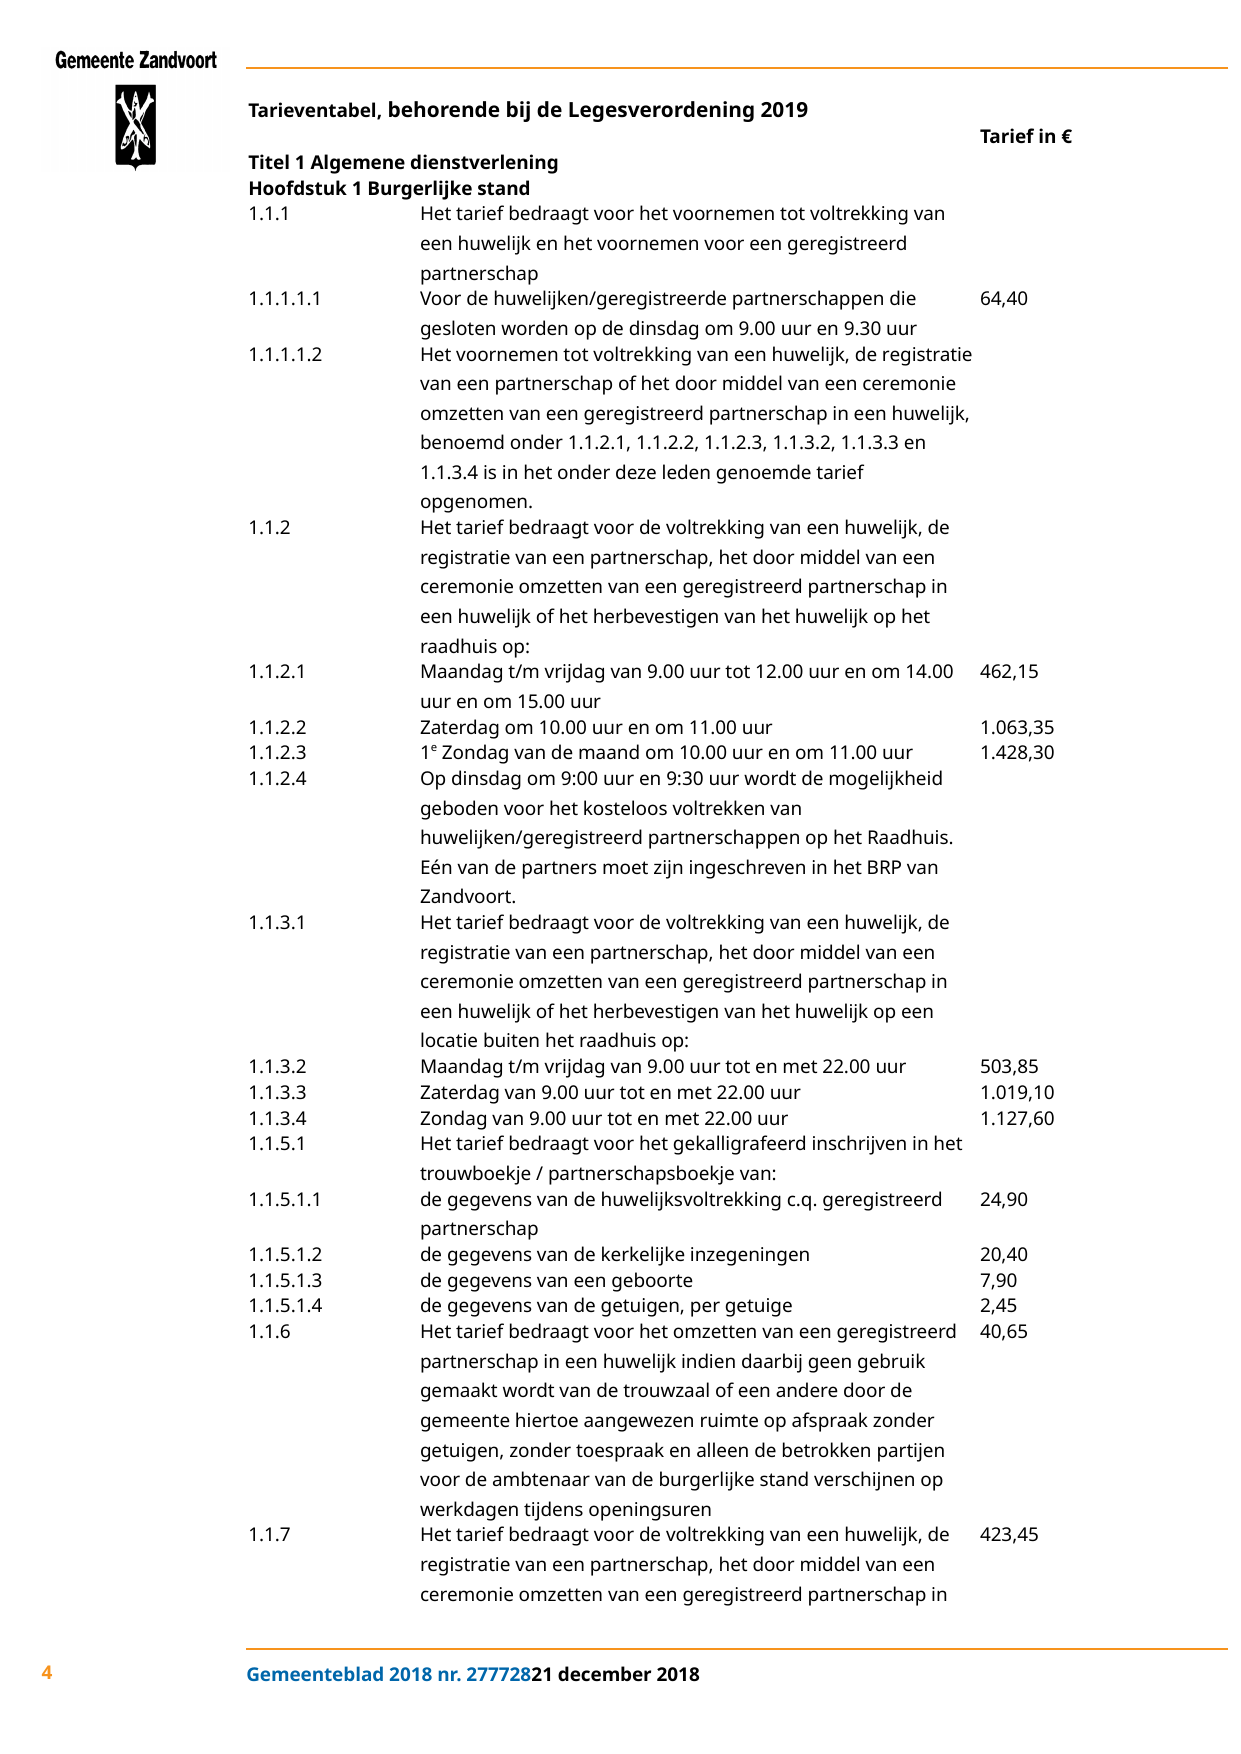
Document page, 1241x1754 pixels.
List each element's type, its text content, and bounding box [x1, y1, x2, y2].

table_cell Het tarief bedraagt voor het omzetten van een geregistreerd partnerschap in een huwelijk indien daarbij geen gebruik gemaakt wordt van de trouwzaal of een andere door de gemeente hiertoe aangewezen ruimte op afspraak zonder getuigen, zonder toespraak en alleen de betrokken partijen voor de ambtenaar van de burgerlijke stand verschijnen op werkdagen tijdens openingsuren [420, 1319, 980, 1522]
table_cell [980, 515, 1152, 658]
table_cell 462,15 [980, 659, 1152, 714]
table_cell [980, 1131, 1152, 1186]
table_cell Het tarief bedraagt voor de voltrekking van een huwelijk, de registratie van een partnerschap, het door middel van een ceremonie omzetten van een geregistreerd partnerschap in [420, 1522, 980, 1607]
table_cell 40,65 [980, 1319, 1152, 1522]
table_cell 1.1.5.1.4 [248, 1293, 420, 1318]
table_cell 1e Zondag van de maand om 10.00 uur en om 11.00 uur [420, 740, 980, 765]
table_cell 1.1.3.3 [248, 1079, 420, 1105]
table_cell Het tarief bedraagt voor de voltrekking van een huwelijk, de registratie van een partnerschap, het door middel van een ceremonie omzetten van een geregistreerd partnerschap in een huwelijk of het herbevestigen van het huwelijk op een locatie buiten het raadhuis op: [420, 909, 980, 1053]
table_cell [980, 201, 1152, 286]
table_cell Het tarief bedraagt voor het gekalligrafeerd inschrijven in het trouwboekje / partnerschapsboekje van: [420, 1131, 980, 1186]
table_cell 64,40 [980, 286, 1152, 341]
table_cell 1.1.5.1.1 [248, 1186, 420, 1241]
table_cell 1.1.2.3 [248, 740, 420, 765]
table_cell Hoofdstuk 1 Burgerlijke stand [248, 175, 980, 201]
table_cell [980, 341, 1152, 514]
table_cell Zaterdag van 9.00 uur tot en met 22.00 uur [420, 1079, 980, 1105]
table_cell 20,40 [980, 1241, 1152, 1267]
table_cell 1.1.1.1.1 [248, 286, 420, 341]
table_cell 1.1.5.1.2 [248, 1241, 420, 1267]
table_header [248, 124, 980, 149]
table_cell 7,90 [980, 1267, 1152, 1293]
table_cell 1.1.2.1 [248, 659, 420, 714]
table_cell 1.1.2.2 [248, 714, 420, 739]
table_cell 1.428,30 [980, 740, 1152, 765]
table_cell [980, 909, 1152, 1053]
table_cell 1.1.2 [248, 515, 420, 658]
table_cell 1.1.3.2 [248, 1054, 420, 1079]
table_cell Voor de huwelijken/geregistreerde partnerschappen die gesloten worden op de dinsdag om 9.00 uur en 9.30 uur [420, 286, 980, 341]
table_cell [980, 175, 1152, 201]
table_cell 423,45 [980, 1522, 1152, 1607]
table_cell Op dinsdag om 9:00 uur en 9:30 uur wordt de mogelijkheid geboden voor het kosteloos voltrekken van huwelijken/geregistreerd partnerschappen op het Raadhuis. Eén van de partners moet zijn ingeschreven in het BRP van Zandvoort. [420, 765, 980, 909]
table_cell 1.1.3.1 [248, 909, 420, 1053]
text Tarieventabel, behorende bij de Legesverordening 2019 [248, 95, 1152, 123]
table_cell 1.1.6 [248, 1319, 420, 1522]
table_cell Zaterdag om 10.00 uur en om 11.00 uur [420, 714, 980, 739]
table_cell de gegevens van een geboorte [420, 1267, 980, 1293]
table_cell 1.1.1 [248, 201, 420, 286]
table_cell 1.127,60 [980, 1105, 1152, 1131]
table_cell 1.1.5.1 [248, 1131, 420, 1186]
table_cell de gegevens van de getuigen, per getuige [420, 1293, 980, 1318]
picture [41, 47, 231, 172]
table_cell 1.1.3.4 [248, 1105, 420, 1131]
table_cell Het tarief bedraagt voor het voornemen tot voltrekking van een huwelijk en het voornemen voor een geregistreerd partnerschap [420, 201, 980, 286]
table_cell Maandag t/m vrijdag van 9.00 uur tot en met 22.00 uur [420, 1054, 980, 1079]
table_cell 1.019,10 [980, 1079, 1152, 1105]
table_cell de gegevens van de huwelijksvoltrekking c.q. geregistreerd partnerschap [420, 1186, 980, 1241]
table_cell 1.1.1.1.2 [248, 341, 420, 514]
table_header Tarief in € [980, 124, 1152, 149]
table_cell 1.1.7 [248, 1522, 420, 1607]
table_cell Het voornemen tot voltrekking van een huwelijk, de registratie van een partnerschap of het door middel van een ceremonie omzetten van een geregistreerd partnerschap in een huwelijk, benoemd onder 1.1.2.1, 1.1.2.2, 1.1.2.3, 1.1.3.2, 1.1.3.3 en 1.1.3.4 is in het onder deze leden genoemde tarief opgenomen. [420, 341, 980, 514]
table_cell Titel 1 Algemene dienstverlening [248, 149, 1152, 175]
table_cell 24,90 [980, 1186, 1152, 1241]
table_cell 503,85 [980, 1054, 1152, 1079]
table_cell Het tarief bedraagt voor de voltrekking van een huwelijk, de registratie van een partnerschap, het door middel van een ceremonie omzetten van een geregistreerd partnerschap in een huwelijk of het herbevestigen van het huwelijk op het raadhuis op: [420, 515, 980, 658]
table_cell Maandag t/m vrijdag van 9.00 uur tot 12.00 uur en om 14.00 uur en om 15.00 uur [420, 659, 980, 714]
table_cell 1.1.5.1.3 [248, 1267, 420, 1293]
table_cell [980, 765, 1152, 909]
table_cell 1.1.2.4 [248, 765, 420, 909]
table_cell Zondag van 9.00 uur tot en met 22.00 uur [420, 1105, 980, 1131]
table_cell de gegevens van de kerkelijke inzegeningen [420, 1241, 980, 1267]
table_cell 1.063,35 [980, 714, 1152, 739]
table_cell 2,45 [980, 1293, 1152, 1318]
